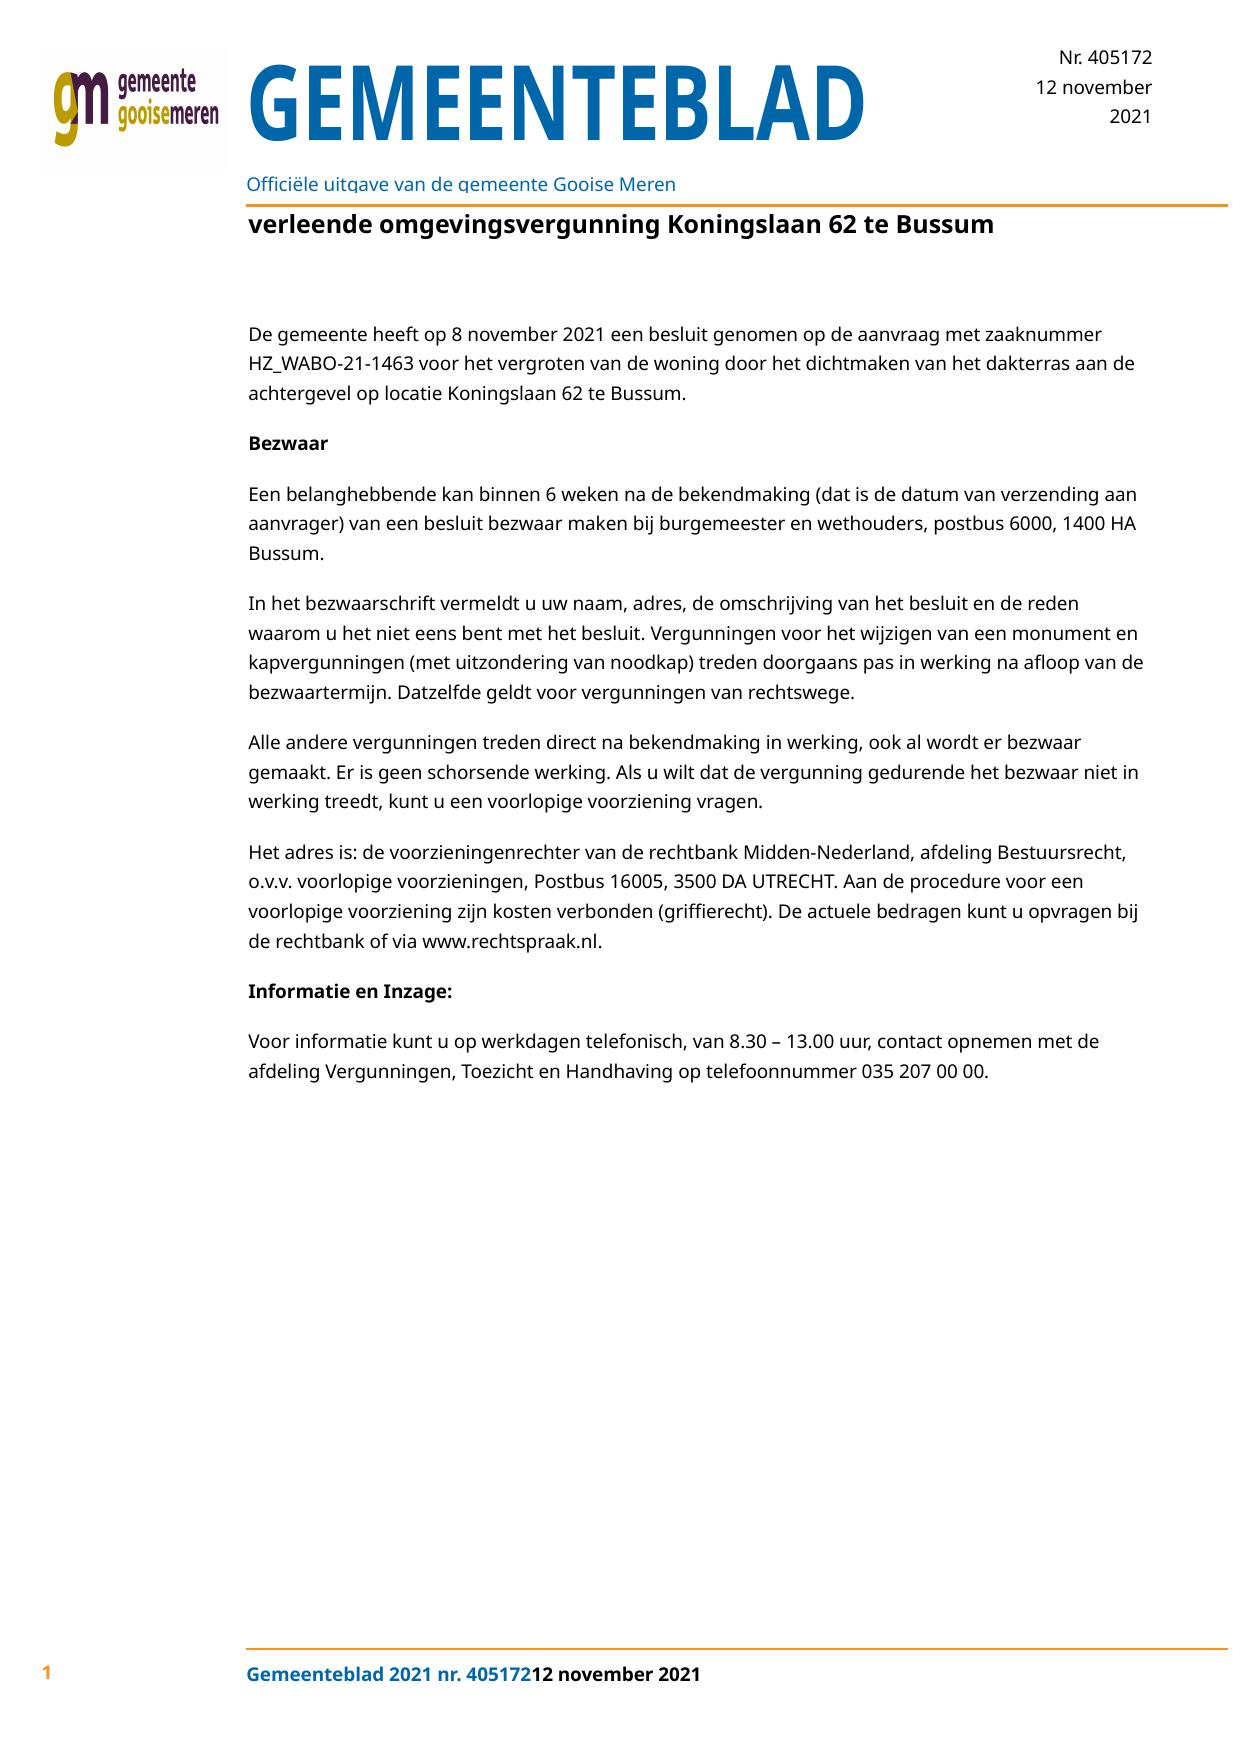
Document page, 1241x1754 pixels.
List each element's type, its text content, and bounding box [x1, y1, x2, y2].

text In het bezwaarschrift vermeldt u uw naam, adres, de omschrijving van het besluit en de reden waarom u het niet eens bent met het besluit. Vergunningen voor het wijzigen van een monument en kapvergunningen (met uitzondering van noodkap) treden doorgaans pas in werking na afloop van de bezwaartermijn. Datzelfde geldt voor vergunningen van rechtswege. [248, 590, 1152, 705]
text Informatie en Inzage: [248, 978, 1152, 1004]
text Het adres is: de voorzieningenrechter van de rechtbank Midden-Nederland, afdeling Bestuursrecht, o.v.v. voorlopige voorzieningen, Postbus 16005, 3500 DA UTRECHT. Aan de procedure voor een voorlopige voorziening zijn kosten verbonden (griffierecht). De actuele bedragen kunt u opvragen bij de rechtbank of via www.rechtspraak.nl. [248, 839, 1152, 953]
text Bezwaar [248, 430, 1152, 456]
text Een belanghebbende kan binnen 6 weken na de bekendmaking (dat is de datum van verzending aan aanvrager) van een besluit bezwaar maken bij burgemeester en wethouders, postbus 6000, 1400 HA Bussum. [248, 481, 1152, 566]
text De gemeente heeft op 8 november 2021 een besluit genomen op de aanvraag met zaaknummer HZ_WABO-21-1463 voor het vergroten van de woning door het dichtmaken van het dakterras aan de achtergevel op locatie Koningslaan 62 te Bussum. [248, 321, 1152, 406]
picture [41, 47, 231, 172]
text verleende omgevingsvergunning Koningslaan 62 te Bussum [248, 207, 1152, 241]
text Alle andere vergunningen treden direct na bekendmaking in werking, ook al wordt er bezwaar gemaakt. Er is geen schorsende werking. Als u wilt dat de vergunning gedurende het bezwaar niet in werking treedt, kunt u een voorlopige voorziening vragen. [248, 729, 1152, 814]
text Voor informatie kunt u op werkdagen telefonisch, van 8.30 – 13.00 uur, contact opnemen met de afdeling Vergunningen, Toezicht en Handhaving op telefoonnummer 035 207 00 00. [248, 1029, 1152, 1084]
